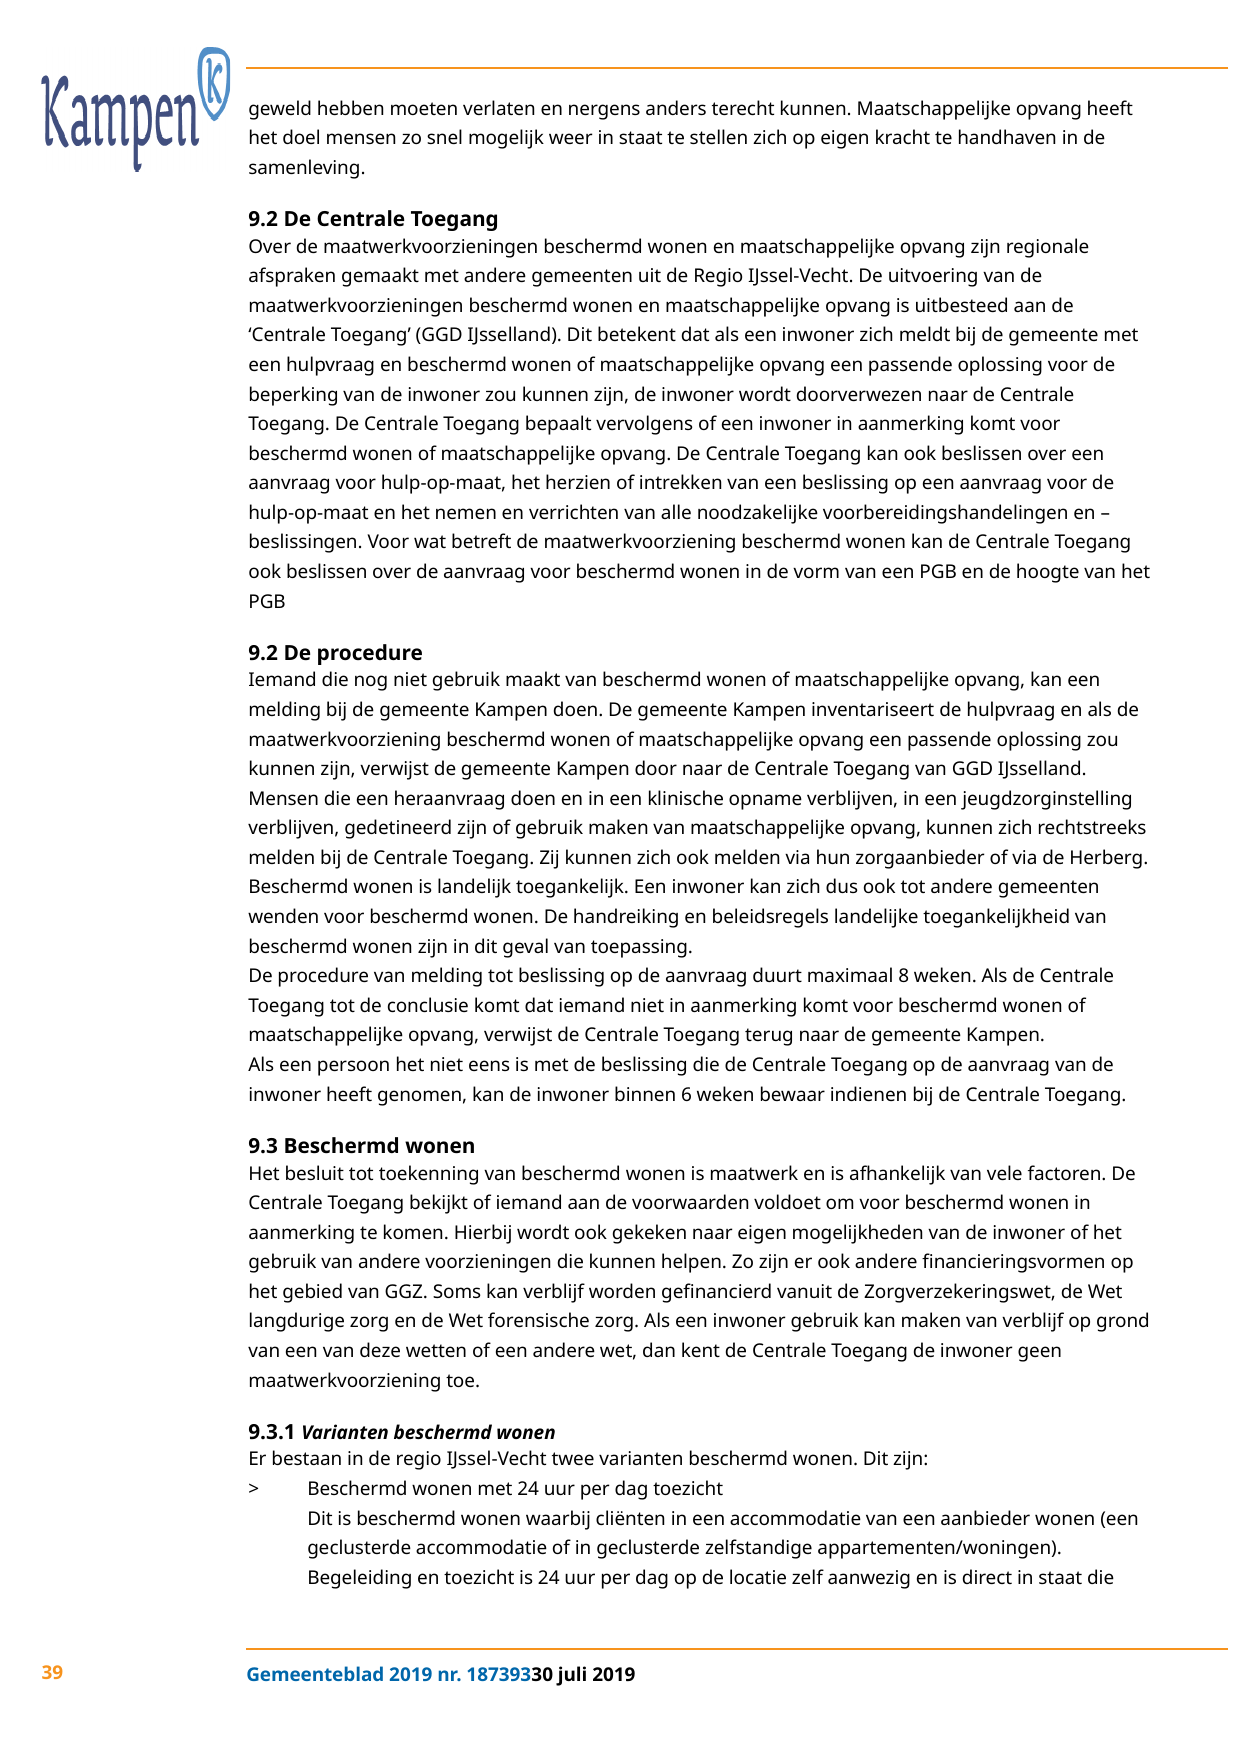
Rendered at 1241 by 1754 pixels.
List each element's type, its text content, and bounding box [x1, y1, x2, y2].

text Als een persoon het niet eens is met de beslissing die de Centrale Toegang op de aanvraag van de inwoner heeft genomen, kan de inwoner binnen 6 weken bewaar indienen bij de Centrale Toegang. [248, 1051, 1152, 1107]
text 9.3 Beschermd wonen [248, 1131, 1152, 1160]
text Mensen die een heraanvraag doen en in een klinische opname verblijven, in een jeugdzorginstelling verblijven, gedetineerd zijn of gebruik maken van maatschappelijke opvang, kunnen zich rechtstreeks melden bij de Centrale Toegang. Zij kunnen zich ook melden via hun zorgaanbieder of via de Herberg. Beschermd wonen is landelijk toegankelijk. Een inwoner kan zich dus ook tot andere gemeenten wenden voor beschermd wonen. De handreiking en beleidsregels landelijke toegankelijkheid van beschermd wonen zijn in dit geval van toepassing. [248, 785, 1152, 959]
text geweld hebben moeten verlaten en nergens anders terecht kunnen. Maatschappelijke opvang heeft het doel mensen zo snel mogelijk weer in staat te stellen zich op eigen kracht te handhaven in de samenleving. [248, 95, 1152, 180]
text 9.2 De procedure [248, 638, 1152, 667]
text Er bestaan in de regio IJssel-Vecht twee varianten beschermd wonen. Dit zijn: [248, 1446, 1152, 1471]
picture [41, 47, 231, 172]
text Iemand die nog niet gebruik maakt van beschermd wonen of maatschappelijke opvang, kan een melding bij de gemeente Kampen doen. De gemeente Kampen inventariseert de hulpvraag en als de maatwerkvoorziening beschermd wonen of maatschappelijke opvang een passende oplossing zou kunnen zijn, verwijst de gemeente Kampen door naar de Centrale Toegang van GGD IJsselland. [248, 667, 1152, 781]
list Beschermd wonen met 24 uur per dag toezicht [248, 1475, 1152, 1501]
text Over de maatwerkvoorzieningen beschermd wonen en maatschappelijke opvang zijn regionale afspraken gemaakt met andere gemeenten uit de Regio IJssel-Vecht. De uitvoering van de maatwerkvoorzieningen beschermd wonen en maatschappelijke opvang is uitbesteed aan de ‘Centrale Toegang’ (GGD IJsselland). Dit betekent dat als een inwoner zich meldt bij de gemeente met een hulpvraag en beschermd wonen of maatschappelijke opvang een passende oplossing voor de beperking van de inwoner zou kunnen zijn, de inwoner wordt doorverwezen naar de Centrale Toegang. De Centrale Toegang bepaalt vervolgens of een inwoner in aanmerking komt voor beschermd wonen of maatschappelijke opvang. De Centrale Toegang kan ook beslissen over een aanvraag voor hulp-op-maat, het herzien of intrekken van een beslissing op een aanvraag voor de hulp-op-maat en het nemen en verrichten van alle noodzakelijke voorbereidingshandelingen en – beslissingen. Voor wat betreft de maatwerkvoorziening beschermd wonen kan de Centrale Toegang ook beslissen over de aanvraag voor beschermd wonen in de vorm van een PGB en de hoogte van het PGB [248, 233, 1152, 613]
text 9.3.1 Varianten beschermd wonen [248, 1417, 1152, 1446]
text 9.2 De Centrale Toegang [248, 204, 1152, 233]
text Het besluit tot toekenning van beschermd wonen is maatwerk en is afhankelijk van vele factoren. De Centrale Toegang bekijkt of iemand aan de voorwaarden voldoet om voor beschermd wonen in aanmerking te komen. Hierbij wordt ook gekeken naar eigen mogelijkheden van de inwoner of het gebruik van andere voorzieningen die kunnen helpen. Zo zijn er ook andere financieringsvormen op het gebied van GGZ. Soms kan verblijf worden gefinancierd vanuit de Zorgverzekeringswet, de Wet langdurige zorg en de Wet forensische zorg. Als een inwoner gebruik kan maken van verblijf op grond van een van deze wetten of een andere wet, dan kent de Centrale Toegang de inwoner geen maatwerkvoorziening toe. [248, 1160, 1152, 1392]
list Dit is beschermd wonen waarbij cliënten in een accommodatie van een aanbieder wonen (een geclusterde accommodatie of in geclusterde zelfstandige appartementen/woningen). Begeleiding en toezicht is 24 uur per dag op de locatie zelf aanwezig en is direct in staat die [248, 1505, 1152, 1590]
text De procedure van melding tot beslissing op de aanvraag duurt maximaal 8 weken. Als de Centrale Toegang tot de conclusie komt dat iemand niet in aanmerking komt voor beschermd wonen of maatschappelijke opvang, verwijst de Centrale Toegang terug naar de gemeente Kampen. [248, 962, 1152, 1047]
